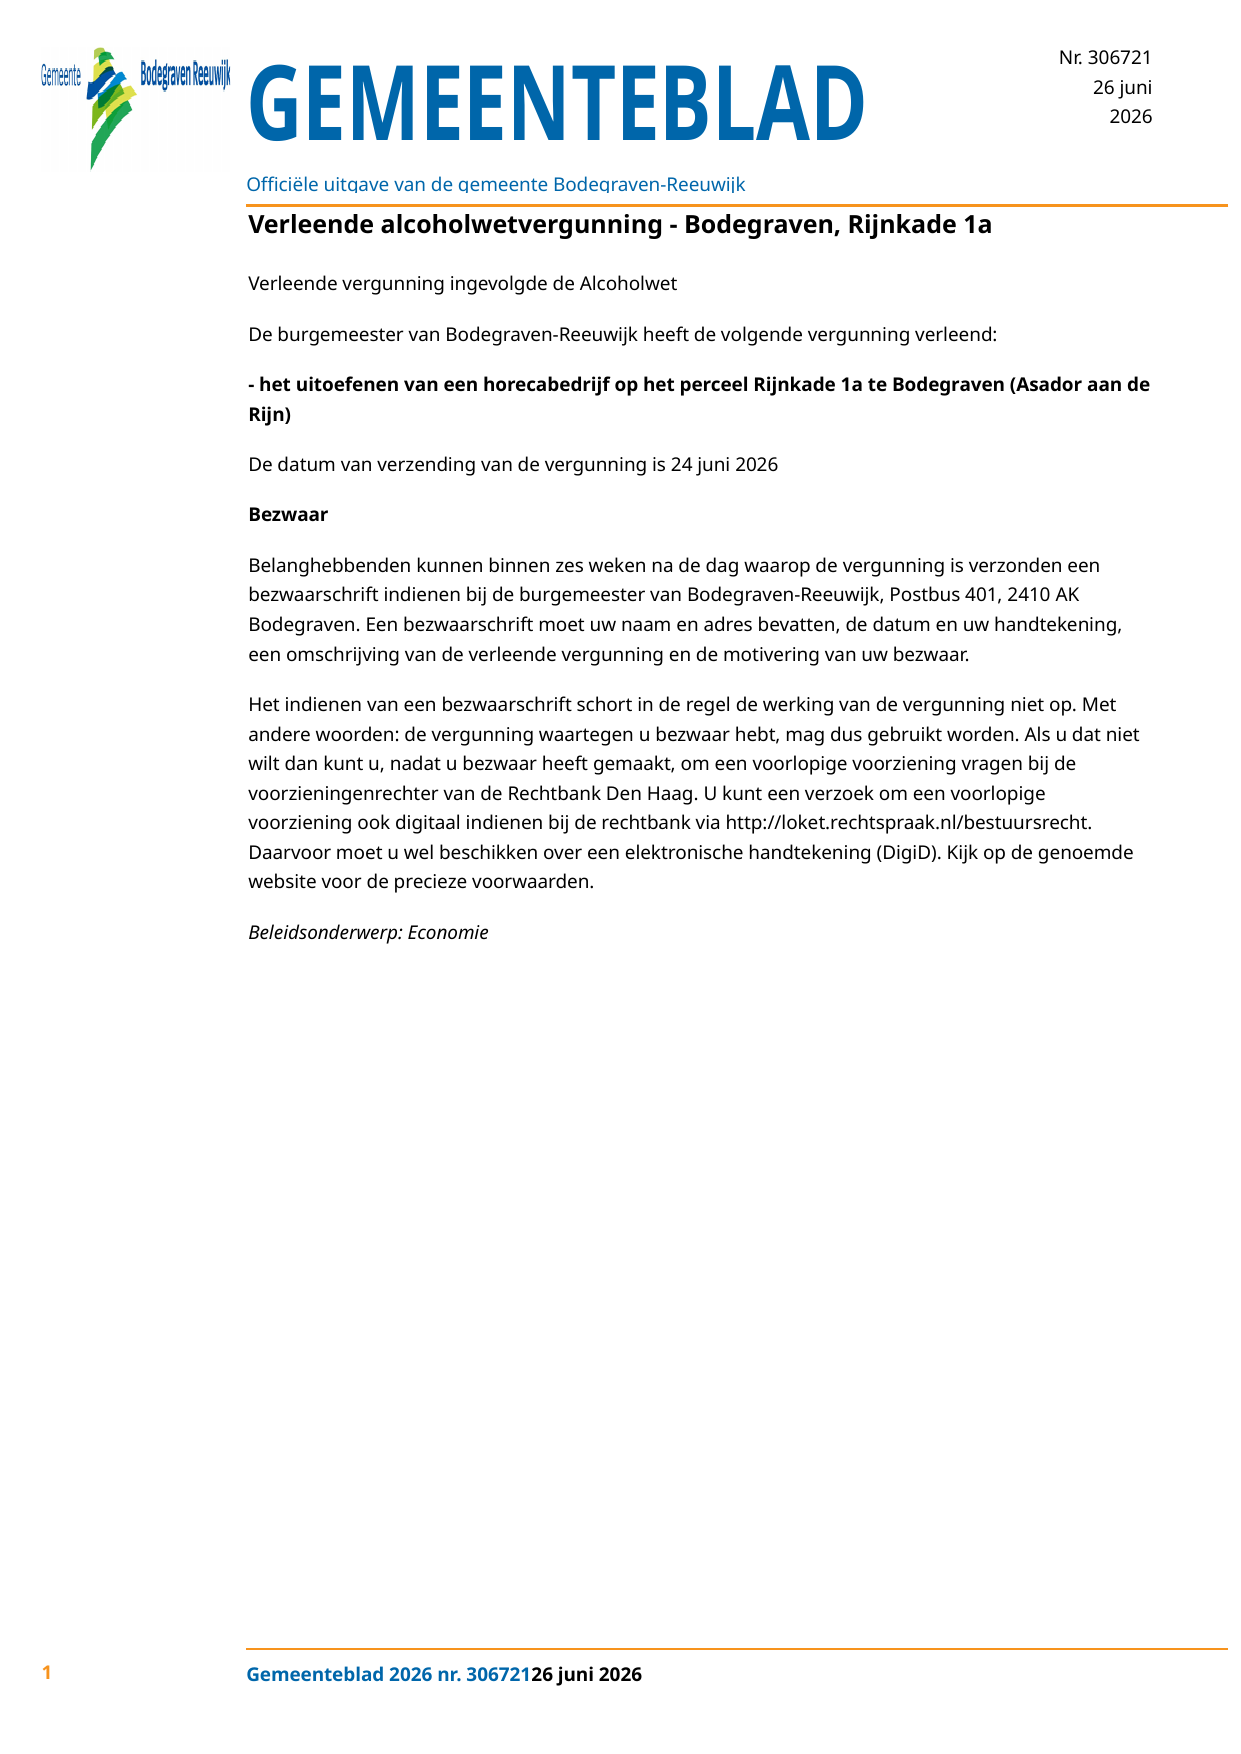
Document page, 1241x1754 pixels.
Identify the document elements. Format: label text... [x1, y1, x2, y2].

text Verleende alcoholwetvergunning - Bodegraven, Rijnkade 1a [248, 207, 1152, 241]
picture [41, 47, 231, 172]
text De burgemeester van Bodegraven-Reeuwijk heeft de volgende vergunning verleend: [248, 321, 1152, 346]
text Verleende vergunning ingevolgde de Alcoholwet [248, 270, 1152, 296]
text Beleidsonderwerp: Economie [248, 919, 1152, 945]
text Het indienen van een bezwaarschrift schort in de regel de werking van de vergunning niet op. Met andere woorden: de vergunning waartegen u bezwaar hebt, mag dus gebruikt worden. Als u dat niet wilt dan kunt u, nadat u bezwaar heeft gemaakt, om een voorlopige voorziening vragen bij de voorzieningenrechter van de Rechtbank Den Haag. U kunt een verzoek om een voorlopige voorziening ook digitaal indienen bij de rechtbank via http://loket.rechtspraak.nl/bestuursrecht. Daarvoor moet u wel beschikken over een elektronische handtekening (DigiD). Kijk op de genoemde website voor de precieze voorwaarden. [248, 691, 1152, 894]
text Belanghebbenden kunnen binnen zes weken na de dag waarop de vergunning is verzonden een bezwaarschrift indienen bij de burgemeester van Bodegraven-Reeuwijk, Postbus 401, 2410 AK Bodegraven. Een bezwaarschrift moet uw naam en adres bevatten, de datum en uw handtekening, een omschrijving van de verleende vergunning en de motivering van uw bezwaar. [248, 552, 1152, 666]
text Bezwaar [248, 502, 1152, 527]
text De datum van verzending van de vergunning is 24 juni 2026 [248, 451, 1152, 477]
text - het uitoefenen van een horecabedrijf op het perceel Rijnkade 1a te Bodegraven (Asador aan de Rijn) [248, 371, 1152, 426]
